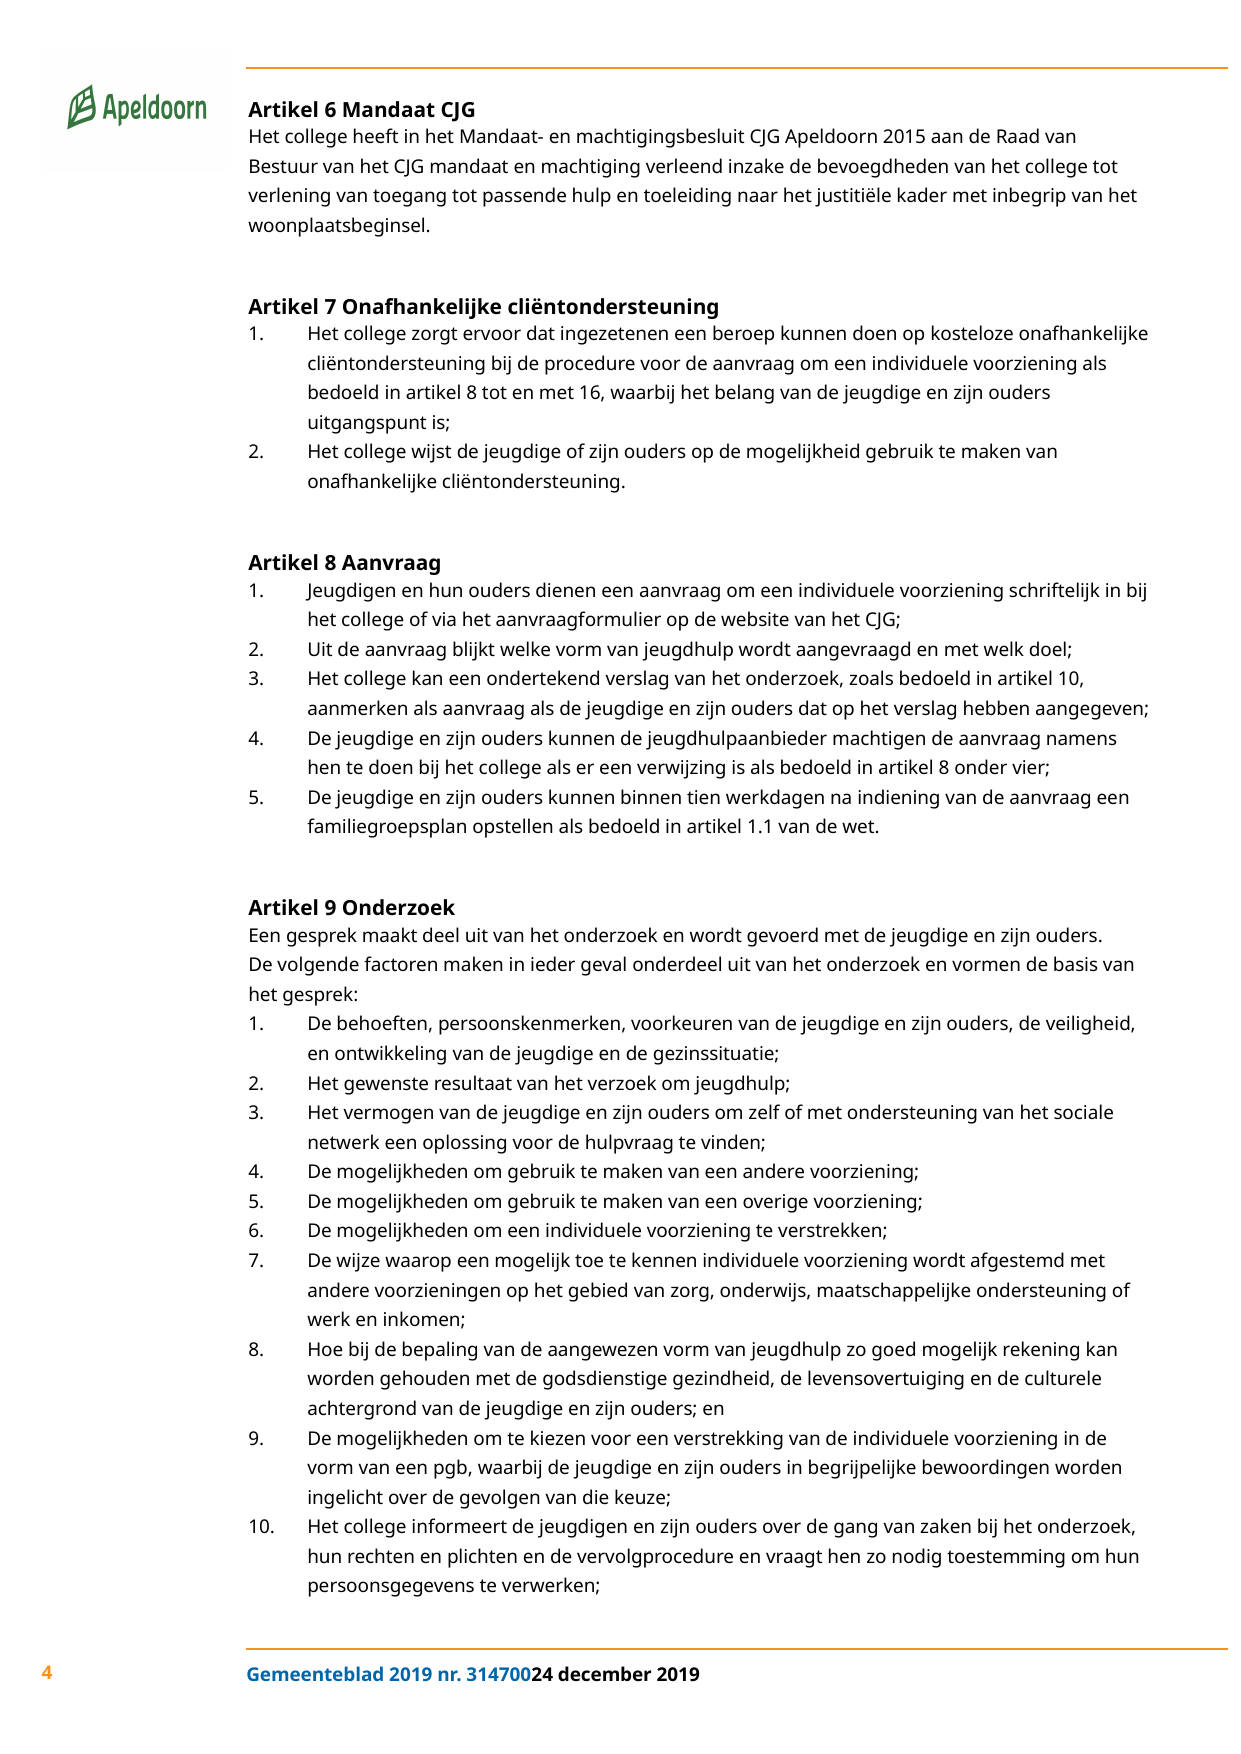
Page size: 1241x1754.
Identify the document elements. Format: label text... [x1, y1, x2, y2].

list Het vermogen van de jeugdige en zijn ouders om zelf of met ondersteuning van het sociale netwerk een oplossing voor de hulpvraag te vinden; [248, 1099, 1152, 1155]
text Het college heeft in het Mandaat- en machtigingsbesluit CJG Apeldoorn 2015 aan de Raad van Bestuur van het CJG mandaat en machtiging verleend inzake de bevoegdheden van het college tot verlening van toegang tot passende hulp en toeleiding naar het justitiële kader met inbegrip van het woonplaatsbeginsel. [248, 123, 1152, 238]
list Het college informeert de jeugdigen en zijn ouders over de gang van zaken bij het onderzoek, hun rechten en plichten en de vervolgprocedure en vraagt hen zo nodig toestemming om hun persoonsgegevens te verwerken; [248, 1513, 1152, 1598]
picture [41, 47, 231, 172]
list De wijze waarop een mogelijk toe te kennen individuele voorziening wordt afgestemd met andere voorzieningen op het gebied van zorg, onderwijs, maatschappelijke ondersteuning of werk en inkomen; [248, 1247, 1152, 1332]
list De behoeften, persoonskenmerken, voorkeuren van de jeugdige en zijn ouders, de veiligheid, en ontwikkeling van de jeugdige en de gezinssituatie; [248, 1011, 1152, 1066]
list Uit de aanvraag blijkt welke vorm van jeugdhulp wordt aangevraagd en met welk doel; [248, 636, 1152, 662]
list De mogelijkheden om te kiezen voor een verstrekking van de individuele voorziening in de vorm van een pgb, waarbij de jeugdige en zijn ouders in begrijpelijke bewoordingen worden ingelicht over de gevolgen van die keuze; [248, 1425, 1152, 1510]
list Het college kan een ondertekend verslag van het onderzoek, zoals bedoeld in artikel 10, aanmerken als aanvraag als de jeugdige en zijn ouders dat op het verslag hebben aangegeven; [248, 666, 1152, 721]
list De mogelijkheden om gebruik te maken van een andere voorziening; [248, 1158, 1152, 1184]
list De jeugdige en zijn ouders kunnen de jeugdhulpaanbieder machtigen de aanvraag namens hen te doen bij het college als er een verwijzing is als bedoeld in artikel 8 onder vier; [248, 725, 1152, 780]
list De mogelijkheden om gebruik te maken van een overige voorziening; [248, 1188, 1152, 1214]
list Jeugdigen en hun ouders dienen een aanvraag om een individuele voorziening schriftelijk in bij het college of via het aanvraagformulier op de website van het CJG; [248, 577, 1152, 632]
text Artikel 6 Mandaat CJG [248, 95, 1152, 123]
list Het gewenste resultaat van het verzoek om jeugdhulp; [248, 1070, 1152, 1096]
text De volgende factoren maken in ieder geval onderdeel uit van het onderzoek en vormen de basis van het gesprek: [248, 951, 1152, 1007]
text Een gesprek maakt deel uit van het onderzoek en wordt gevoerd met de jeugdige en zijn ouders. [248, 922, 1152, 948]
text Artikel 7 Onafhankelijke cliëntondersteuning [248, 292, 1152, 320]
list De mogelijkheden om een individuele voorziening te verstrekken; [248, 1218, 1152, 1243]
list Het college wijst de jeugdige of zijn ouders op de mogelijkheid gebruik te maken van onafhankelijke cliëntondersteuning. [248, 439, 1152, 494]
list Het college zorgt ervoor dat ingezetenen een beroep kunnen doen op kosteloze onafhankelijke cliëntondersteuning bij de procedure voor de aanvraag om een individuele voorziening als bedoeld in artikel 8 tot en met 16, waarbij het belang van de jeugdige en zijn ouders uitgangspunt is; [248, 320, 1152, 435]
text Artikel 9 Onderzoek [248, 893, 1152, 922]
list Hoe bij de bepaling van de aangewezen vorm van jeugdhulp zo goed mogelijk rekening kan worden gehouden met de godsdienstige gezindheid, de levensovertuiging en de culturele achtergrond van de jeugdige en zijn ouders; en [248, 1336, 1152, 1421]
text Artikel 8 Aanvraag [248, 548, 1152, 577]
list De jeugdige en zijn ouders kunnen binnen tien werkdagen na indiening van de aanvraag een familiegroepsplan opstellen als bedoeld in artikel 1.1 van de wet. [248, 784, 1152, 839]
